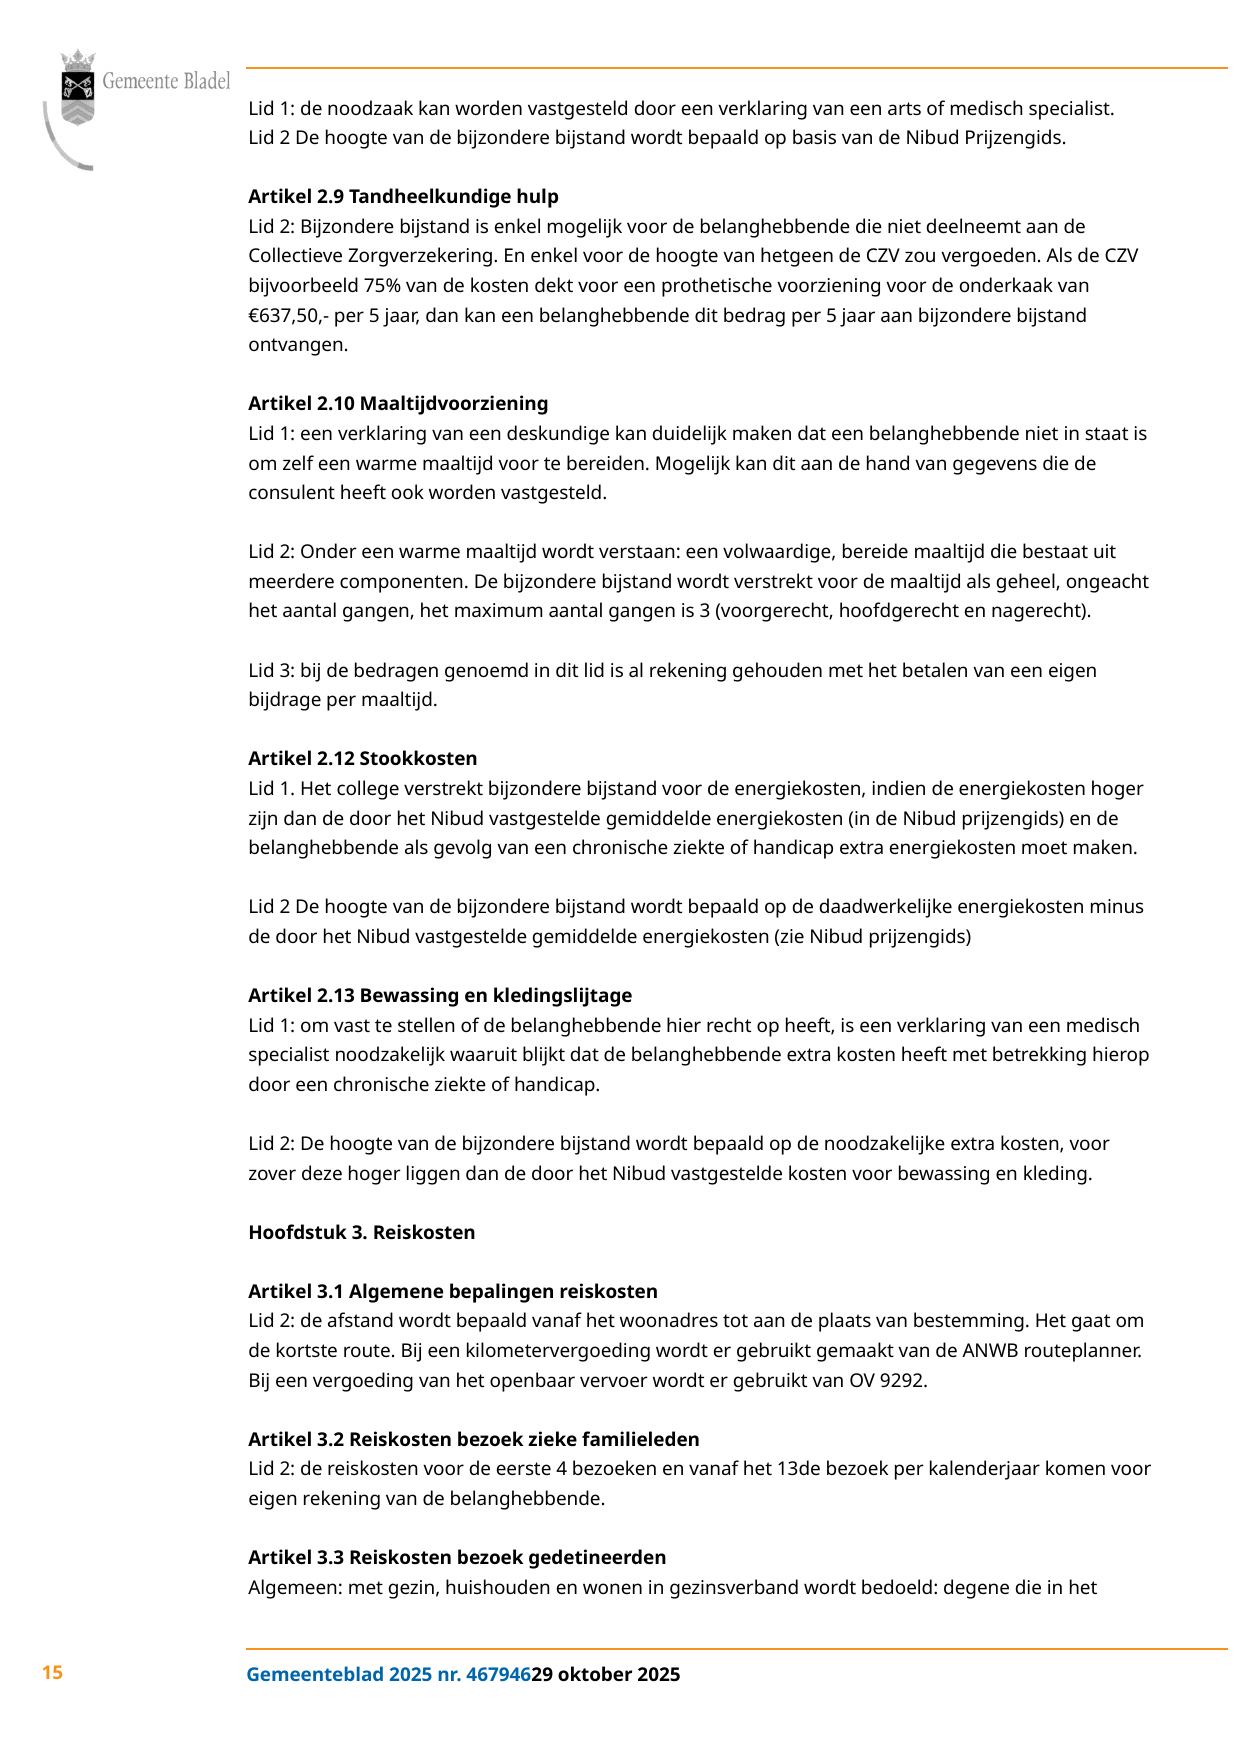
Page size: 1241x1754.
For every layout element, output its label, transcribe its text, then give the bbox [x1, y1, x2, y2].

text Artikel 3.2 Reiskosten bezoek zieke familieleden [248, 1426, 1152, 1452]
text Lid 1. Het college verstrekt bijzondere bijstand voor de energiekosten, indien de energiekosten hoger zijn dan de door het Nibud vastgestelde gemiddelde energiekosten (in de Nibud prijzengids) en de belanghebbende als gevolg van een chronische ziekte of handicap extra energiekosten moet maken. [248, 775, 1152, 860]
text Lid 2: Bijzondere bijstand is enkel mogelijk voor de belanghebbende die niet deelneemt aan de Collectieve Zorgverzekering. En enkel voor de hoogte van hetgeen de CZV zou vergoeden. Als de CZV bijvoorbeeld 75% van de kosten dekt voor een prothetische voorziening voor de onderkaak van €637,50,- per 5 jaar, dan kan een belanghebbende dit bedrag per 5 jaar aan bijzondere bijstand ontvangen. [248, 213, 1152, 357]
text Artikel 2.13 Bewassing en kledingslijtage [248, 982, 1152, 1008]
text Lid 2 De hoogte van de bijzondere bijstand wordt bepaald op basis van de Nibud Prijzengids. [248, 124, 1152, 150]
text Artikel 2.9 Tandheelkundige hulp [248, 183, 1152, 209]
text Lid 3: bij de bedragen genoemd in dit lid is al rekening gehouden met het betalen van een eigen bijdrage per maaltijd. [248, 657, 1152, 712]
text Artikel 3.3 Reiskosten bezoek gedetineerden [248, 1544, 1152, 1570]
text Lid 2: De hoogte van de bijzondere bijstand wordt bepaald op de noodzakelijke extra kosten, voor zover deze hoger liggen dan de door het Nibud vastgestelde kosten voor bewassing en kleding. [248, 1130, 1152, 1186]
picture [41, 47, 231, 172]
text Lid 1: een verklaring van een deskundige kan duidelijk maken dat een belanghebbende niet in staat is om zelf een warme maaltijd voor te bereiden. Mogelijk kan dit aan de hand van gegevens die de consulent heeft ook worden vastgesteld. [248, 420, 1152, 505]
text Artikel 3.1 Algemene bepalingen reiskosten [248, 1278, 1152, 1304]
text Lid 2: de afstand wordt bepaald vanaf het woonadres tot aan de plaats van bestemming. Het gaat om de kortste route. Bij een kilometervergoeding wordt er gebruikt gemaakt van de ANWB routeplanner. Bij een vergoeding van het openbaar vervoer wordt er gebruikt van OV 9292. [248, 1308, 1152, 1393]
text Lid 2: de reiskosten voor de eerste 4 bezoeken en vanaf het 13de bezoek per kalenderjaar komen voor eigen rekening van de belanghebbende. [248, 1456, 1152, 1511]
text Artikel 2.10 Maaltijdvoorziening [248, 391, 1152, 416]
text Hoofdstuk 3. Reiskosten [248, 1219, 1152, 1245]
text Lid 1: om vast te stellen of de belanghebbende hier recht op heeft, is een verklaring van een medisch specialist noodzakelijk waaruit blijkt dat de belanghebbende extra kosten heeft met betrekking hierop door een chronische ziekte of handicap. [248, 1012, 1152, 1097]
text Lid 2 De hoogte van de bijzondere bijstand wordt bepaald op de daadwerkelijke energiekosten minus de door het Nibud vastgestelde gemiddelde energiekosten (zie Nibud prijzengids) [248, 893, 1152, 949]
text Algemeen: met gezin, huishouden en wonen in gezinsverband wordt bedoeld: degene die in het [248, 1574, 1152, 1600]
text Artikel 2.12 Stookkosten [248, 746, 1152, 771]
text Lid 2: Onder een warme maaltijd wordt verstaan: een volwaardige, bereide maaltijd die bestaat uit meerdere componenten. De bijzondere bijstand wordt verstrekt voor de maaltijd als geheel, ongeacht het aantal gangen, het maximum aantal gangen is 3 (voorgerecht, hoofdgerecht en nagerecht). [248, 538, 1152, 623]
text Lid 1: de noodzaak kan worden vastgesteld door een verklaring van een arts of medisch specialist. [248, 95, 1152, 121]
